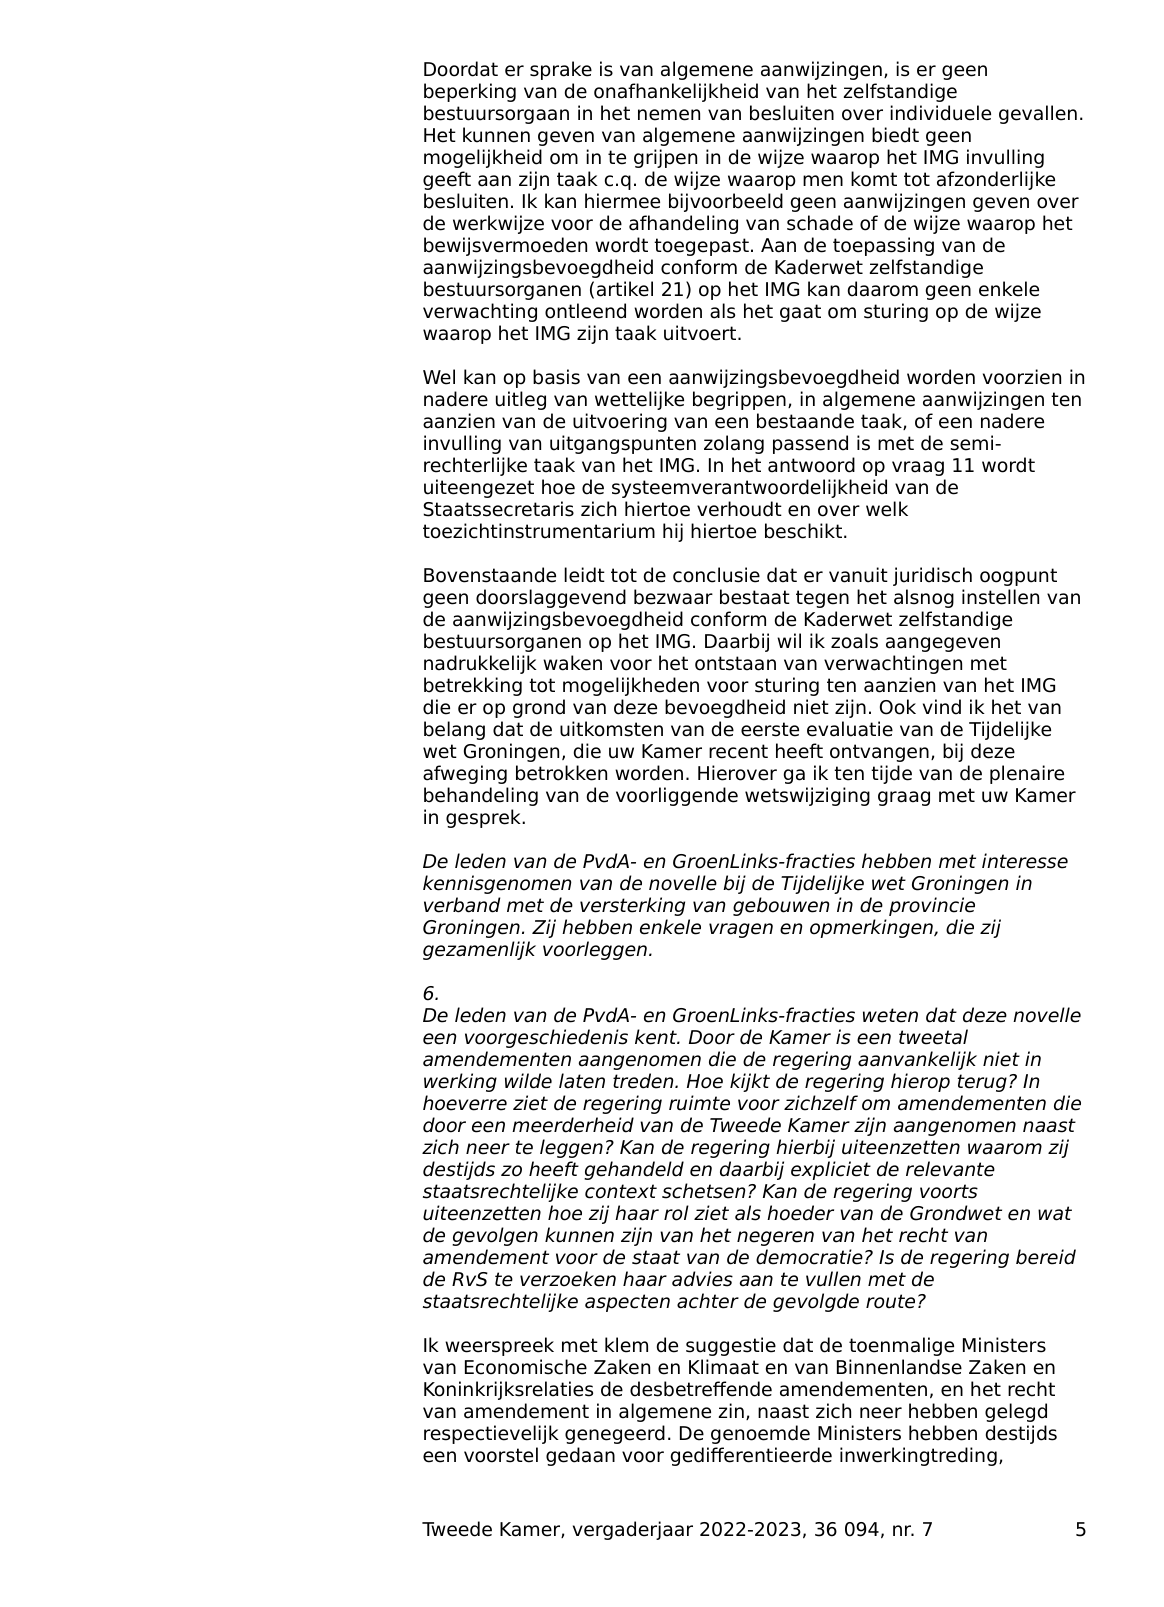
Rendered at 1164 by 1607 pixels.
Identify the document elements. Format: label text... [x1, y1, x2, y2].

text Bovenstaande leidt tot de conclusie dat er vanuit juridisch oogpunt geen doorslaggevend bezwaar bestaat tegen het alsnog instellen van de aanwijzingsbevoegdheid conform de Kaderwet zelfstandige bestuursorganen op het IMG. Daarbij wil ik zoals aangegeven nadrukkelijk waken voor het ontstaan van verwachtingen met betrekking tot mogelijkheden voor sturing ten aanzien van het IMG die er op grond van deze bevoegdheid niet zijn. Ook vind ik het van belang dat de uitkomsten van de eerste evaluatie van de Tijdelijke wet Groningen, die uw Kamer recent heeft ontvangen, bij deze afweging betrokken worden. Hierover ga ik ten tijde van de plenaire behandeling van de voorliggende wetswijziging graag met uw Kamer in gesprek. [422, 565, 1087, 829]
text Wel kan op basis van een aanwijzingsbevoegdheid worden voorzien in nadere uitleg van wettelijke begrippen, in algemene aanwijzingen ten aanzien van de uitvoering van een bestaande taak, of een nadere invulling van uitgangspunten zolang passend is met de semi-rechterlijke taak van het IMG. In het antwoord op vraag 11 wordt uiteengezet hoe de systeemverantwoordelijkheid van de Staatssecretaris zich hiertoe verhoudt en over welk toezichtinstrumentarium hij hiertoe beschikt. [422, 367, 1087, 543]
text De leden van de PvdA- en GroenLinks-fracties hebben met interesse kennisgenomen van de novelle bij de Tijdelijke wet Groningen in verband met de versterking van gebouwen in de provincie Groningen. Zij hebben enkele vragen en opmerkingen, die zij gezamenlijk voorleggen. [422, 851, 1087, 961]
text 6. [422, 983, 1087, 1005]
text De leden van de PvdA- en GroenLinks-fracties weten dat deze novelle een voorgeschiedenis kent. Door de Kamer is een tweetal amendementen aangenomen die de regering aanvankelijk niet in werking wilde laten treden. Hoe kijkt de regering hierop terug? In hoeverre ziet de regering ruimte voor zichzelf om amendementen die door een meerderheid van de Tweede Kamer zijn aangenomen naast zich neer te leggen? Kan de regering hierbij uiteenzetten waarom zij destijds zo heeft gehandeld en daarbij expliciet de relevante staatsrechtelijke context schetsen? Kan de regering voorts uiteenzetten hoe zij haar rol ziet als hoeder van de Grondwet en wat de gevolgen kunnen zijn van het negeren van het recht van amendement voor de staat van de democratie? Is de regering bereid de RvS te verzoeken haar advies aan te vullen met de staatsrechtelijke aspecten achter de gevolgde route? [422, 1005, 1087, 1313]
text Doordat er sprake is van algemene aanwijzingen, is er geen beperking van de onafhankelijkheid van het zelfstandige bestuursorgaan in het nemen van besluiten over individuele gevallen. Het kunnen geven van algemene aanwijzingen biedt geen mogelijkheid om in te grijpen in de wijze waarop het IMG invulling geeft aan zijn taak c.q. de wijze waarop men komt tot afzonderlijke besluiten. Ik kan hiermee bijvoorbeeld geen aanwijzingen geven over de werkwijze voor de afhandeling van schade of de wijze waarop het bewijsvermoeden wordt toegepast. Aan de toepassing van de aanwijzingsbevoegdheid conform de Kaderwet zelfstandige bestuursorganen (artikel 21) op het IMG kan daarom geen enkele verwachting ontleend worden als het gaat om sturing op de wijze waarop het IMG zijn taak uitvoert. [422, 59, 1087, 345]
text Ik weerspreek met klem de suggestie dat de toenmalige Ministers van Economische Zaken en Klimaat en van Binnenlandse Zaken en Koninkrijksrelaties de desbetreffende amendementen, en het recht van amendement in algemene zin, naast zich neer hebben gelegd respectievelijk genegeerd. De genoemde Ministers hebben destijds een voorstel gedaan voor gedifferentieerde inwerkingtreding, [422, 1335, 1087, 1467]
